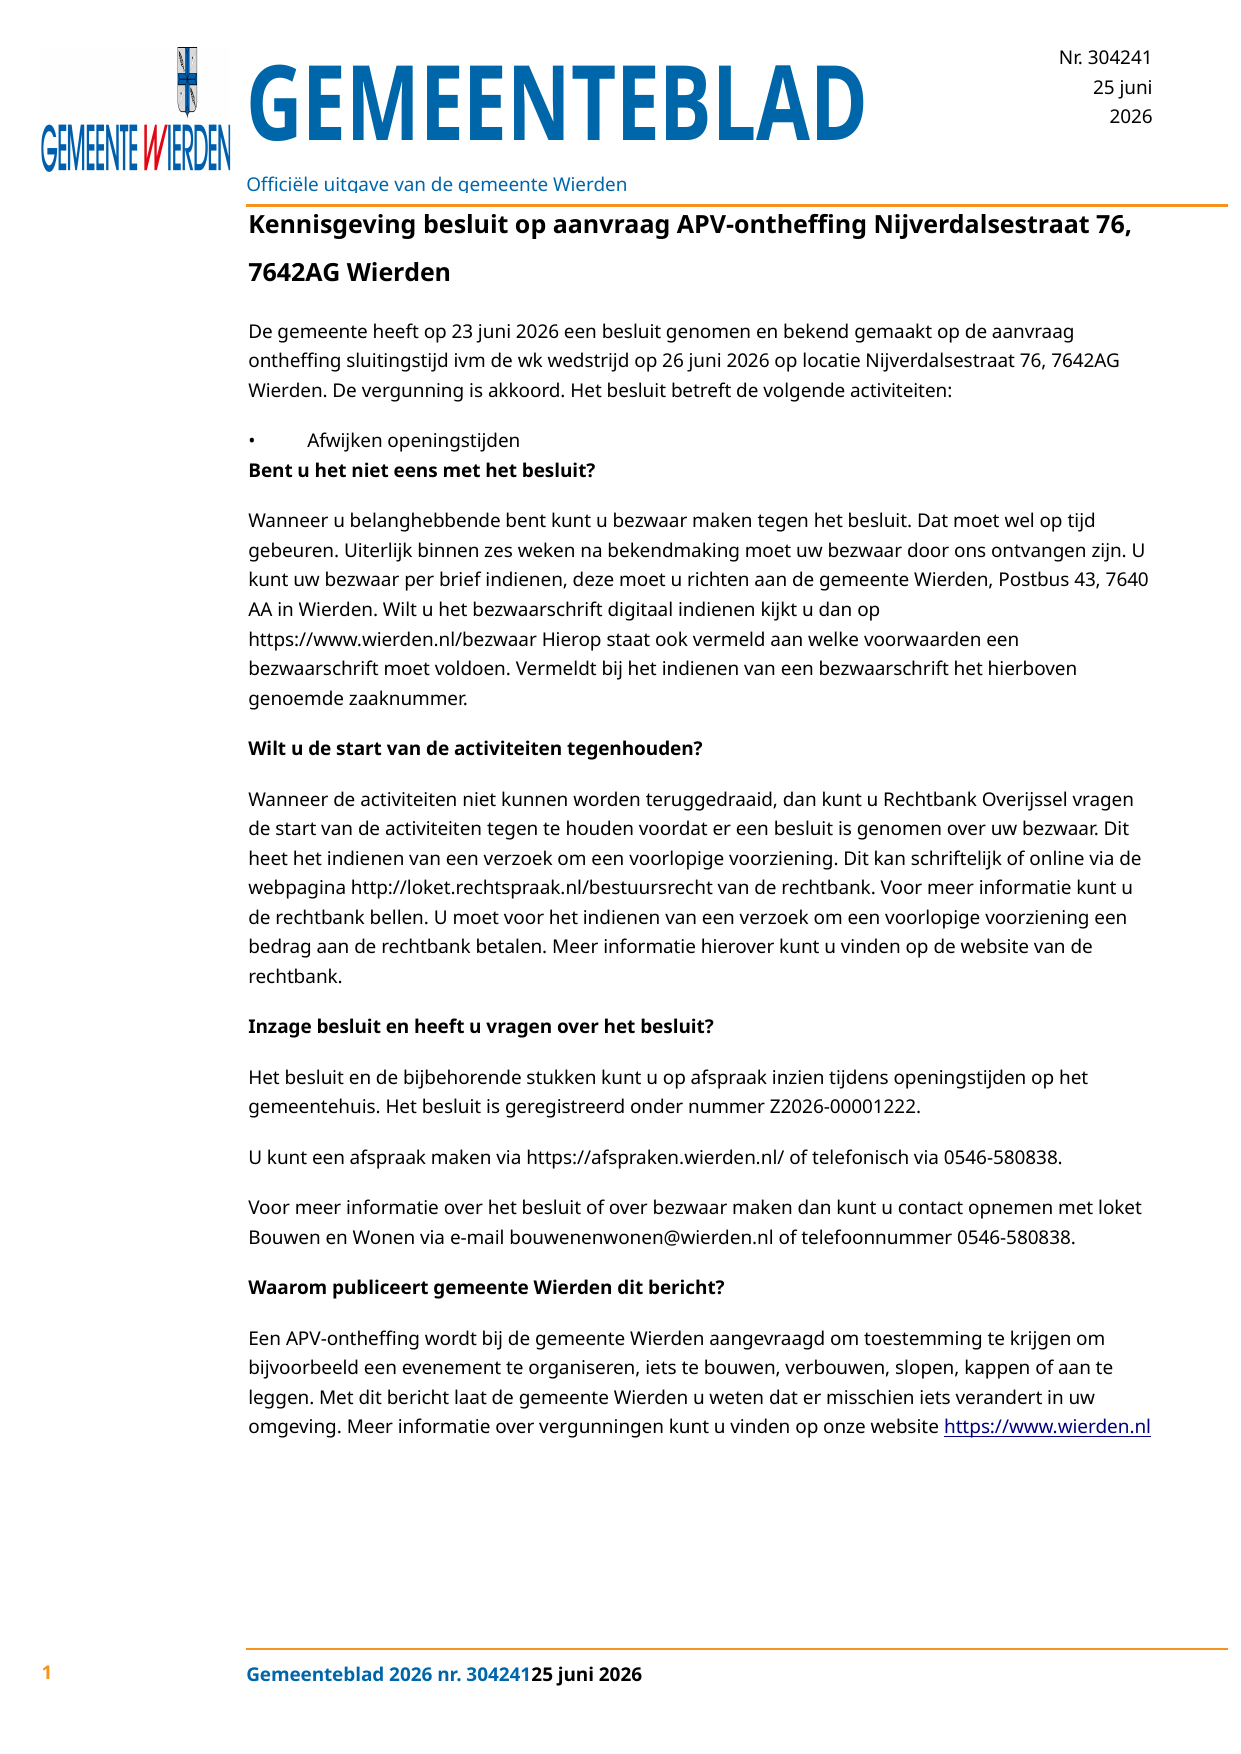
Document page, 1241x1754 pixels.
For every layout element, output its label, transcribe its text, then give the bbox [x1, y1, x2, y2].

text Waarom publiceert gemeente Wierden dit bericht? [248, 1274, 1152, 1300]
text De gemeente heeft op 23 juni 2026 een besluit genomen en bekend gemaakt op de aanvraag ontheffing sluitingstijd ivm de wk wedstrijd op 26 juni 2026 op locatie Nijverdalsestraat 76, 7642AG Wierden. De vergunning is akkoord. Het besluit betreft de volgende activiteiten: [248, 318, 1152, 403]
text Wanneer de activiteiten niet kunnen worden teruggedraaid, dan kunt u Rechtbank Overijssel vragen de start van de activiteiten tegen te houden voordat er een besluit is genomen over uw bezwaar. Dit heet het indienen van een verzoek om een voorlopige voorziening. Dit kan schriftelijk of online via de webpagina http://loket.rechtspraak.nl/bestuursrecht van de rechtbank. Voor meer informatie kunt u de rechtbank bellen. U moet voor het indienen van een verzoek om een voorlopige voorziening een bedrag aan de rechtbank betalen. Meer informatie hierover kunt u vinden op de website van de rechtbank. [248, 786, 1152, 989]
text Inzage besluit en heeft u vragen over het besluit? [248, 1014, 1152, 1039]
text Voor meer informatie over het besluit of over bezwaar maken dan kunt u contact opnemen met loket Bouwen en Wonen via e-mail bouwenenwonen@wierden.nl of telefoonnummer 0546-580838. [248, 1194, 1152, 1250]
text Bent u het niet eens met het besluit? [248, 457, 1152, 483]
text Een APV-ontheffing wordt bij de gemeente Wierden aangevraagd om toestemming te krijgen om bijvoorbeeld een evenement te organiseren, iets te bouwen, verbouwen, slopen, kappen of aan te leggen. Met dit bericht laat de gemeente Wierden u weten dat er misschien iets verandert in uw omgeving. Meer informatie over vergunningen kunt u vinden op onze website https://www.wierden.nl [248, 1325, 1152, 1439]
text U kunt een afspraak maken via https://afspraken.wierden.nl/ of telefonisch via 0546-580838. [248, 1144, 1152, 1170]
list Afwijken openingstijden [248, 427, 1152, 453]
picture [41, 47, 231, 172]
text Wanneer u belanghebbende bent kunt u bezwaar maken tegen het besluit. Dat moet wel op tijd gebeuren. Uiterlijk binnen zes weken na bekendmaking moet uw bezwaar door ons ontvangen zijn. U kunt uw bezwaar per brief indienen, deze moet u richten aan de gemeente Wierden, Postbus 43, 7640 AA in Wierden. Wilt u het bezwaarschrift digitaal indienen kijkt u dan op https://www.wierden.nl/bezwaar Hierop staat ook vermeld aan welke voorwaarden een bezwaarschrift moet voldoen. Vermeldt bij het indienen van een bezwaarschrift het hierboven genoemde zaaknummer. [248, 507, 1152, 711]
text Het besluit en de bijbehorende stukken kunt u op afspraak inzien tijdens openingstijden op het gemeentehuis. Het besluit is geregistreerd onder nummer Z2026-00001222. [248, 1064, 1152, 1119]
text Wilt u de start van de activiteiten tegenhouden? [248, 735, 1152, 761]
text Kennisgeving besluit op aanvraag APV-ontheffing Nijverdalsestraat 76, 7642AG Wierden [248, 207, 1152, 288]
